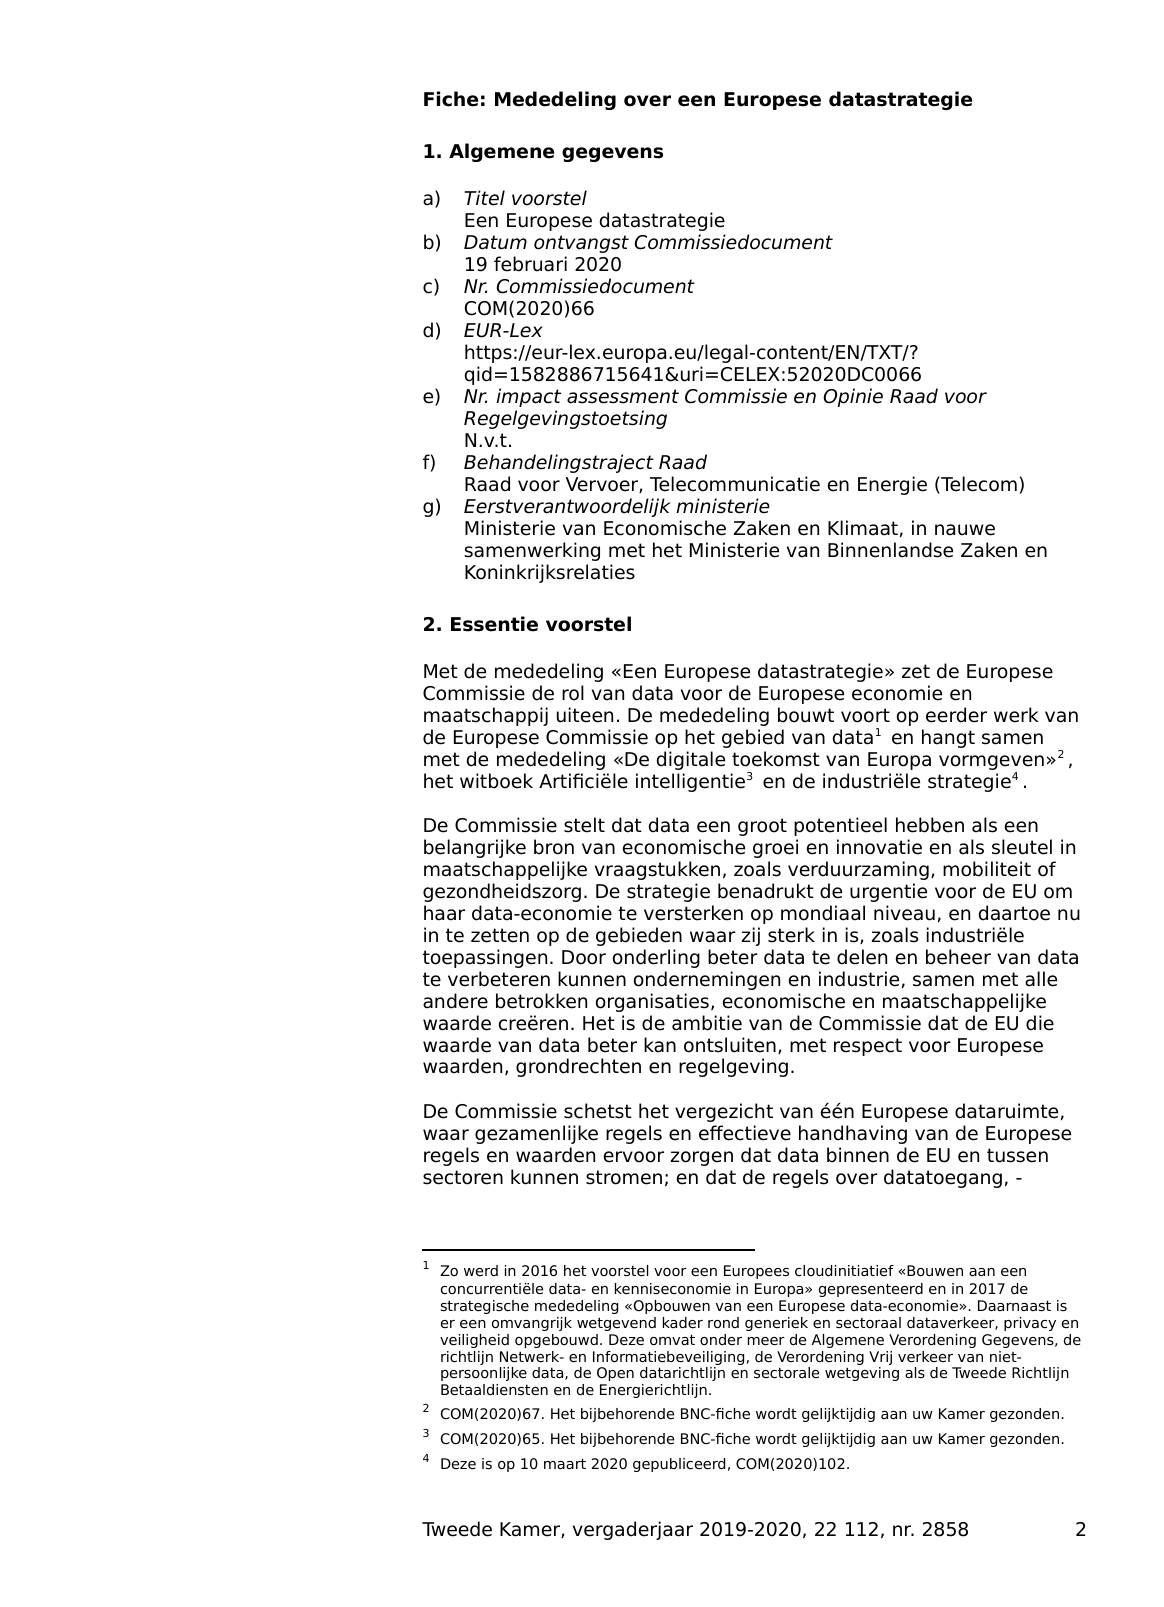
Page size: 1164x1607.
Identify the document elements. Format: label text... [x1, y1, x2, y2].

text d) EUR-Lex [422, 320, 1087, 342]
text N.v.t. [464, 430, 1087, 452]
text g) Eerstverantwoordelijk ministerie [422, 496, 1087, 518]
text Raad voor Vervoer, Telecommunicatie en Energie (Telecom) [464, 474, 1087, 496]
text COM(2020)67. Het bijbehorende BNC-fiche wordt gelijktijdig aan uw Kamer gezonden. [422, 1402, 1087, 1424]
subtitle 1. Algemene gegevens [422, 141, 1087, 163]
text Ministerie van Economische Zaken en Klimaat, in nauwe samenwerking met het Ministerie van Binnenlandse Zaken en Koninkrijksrelaties [464, 518, 1087, 584]
text De Commissie stelt dat data een groot potentieel hebben als een belangrijke bron van economische groei en innovatie en als sleutel in maatschappelijke vraagstukken, zoals verduurzaming, mobiliteit of gezondheidszorg. De strategie benadrukt de urgentie voor de EU om haar data-economie te versterken op mondiaal niveau, en daartoe nu in te zetten op de gebieden waar zij sterk in is, zoals industriële toepassingen. Door onderling beter data te delen en beheer van data te verbeteren kunnen ondernemingen en industrie, samen met alle andere betrokken organisaties, economische en maatschappelijke waarde creëren. Het is de ambitie van de Commissie dat de EU die waarde van data beter kan ontsluiten, met respect voor Europese waarden, grondrechten en regelgeving. [422, 815, 1087, 1078]
text Zo werd in 2016 het voorstel voor een Europees cloudinitiatief «Bouwen aan een concurrentiële data- en kenniseconomie in Europa» gepresenteerd en in 2017 de strategische mededeling «Opbouwen van een Europese data-economie». Daarnaast is er een omvangrijk wetgevend kader rond generiek en sectoraal dataverkeer, privacy en veiligheid opgebouwd. Deze omvat onder meer de Algemene Verordening Gegevens, de richtlijn Netwerk- en Informatiebeveiliging, de Verordening Vrij verkeer van niet-persoonlijke data, de Open datarichtlijn en sectorale wetgeving als de Tweede Richtlijn Betaaldiensten en de Energierichtlijn. [422, 1259, 1087, 1399]
text COM(2020)66 [464, 298, 1087, 320]
text COM(2020)65. Het bijbehorende BNC-fiche wordt gelijktijdig aan uw Kamer gezonden. [422, 1427, 1087, 1449]
text Deze is op 10 maart 2020 gepubliceerd, COM(2020)102. [422, 1452, 1087, 1474]
text De Commissie schetst het vergezicht van één Europese dataruimte, waar gezamenlijke regels en effectieve handhaving van de Europese regels en waarden ervoor zorgen dat data binnen de EU en tussen sectoren kunnen stromen; en dat de regels over datatoegang, [422, 1101, 1087, 1188]
text https://eur-lex.europa.eu/legal-content/EN/TXT/?qid=1582886715641&uri=CELEX:52020DC0066 [464, 342, 1087, 386]
text e) Nr. impact assessment Commissie en Opinie Raad voor Regelgevingstoetsing [422, 386, 1087, 430]
text Met de mededeling «Een Europese datastrategie» zet de Europese Commissie de rol van data voor de Europese economie en maatschappij uiteen. De mededeling bouwt voort op eerder werk van de Europese Commissie op het gebied van data en hangt samen met de mededeling «De digitale toekomst van Europa vormgeven», het witboek Artificiële intelligentie en de industriële strategie. [422, 661, 1087, 792]
text c) Nr. Commissiedocument [422, 276, 1087, 298]
text f) Behandelingstraject Raad [422, 452, 1087, 474]
subtitle Fiche: Mededeling over een Europese datastrategie [422, 89, 1087, 111]
text a) Titel voorstel [422, 188, 1087, 210]
text 19 februari 2020 [464, 254, 1087, 276]
subtitle 2. Essentie voorstel [422, 614, 1087, 636]
text Een Europese datastrategie [464, 210, 1087, 232]
text b) Datum ontvangst Commissiedocument [422, 232, 1087, 254]
